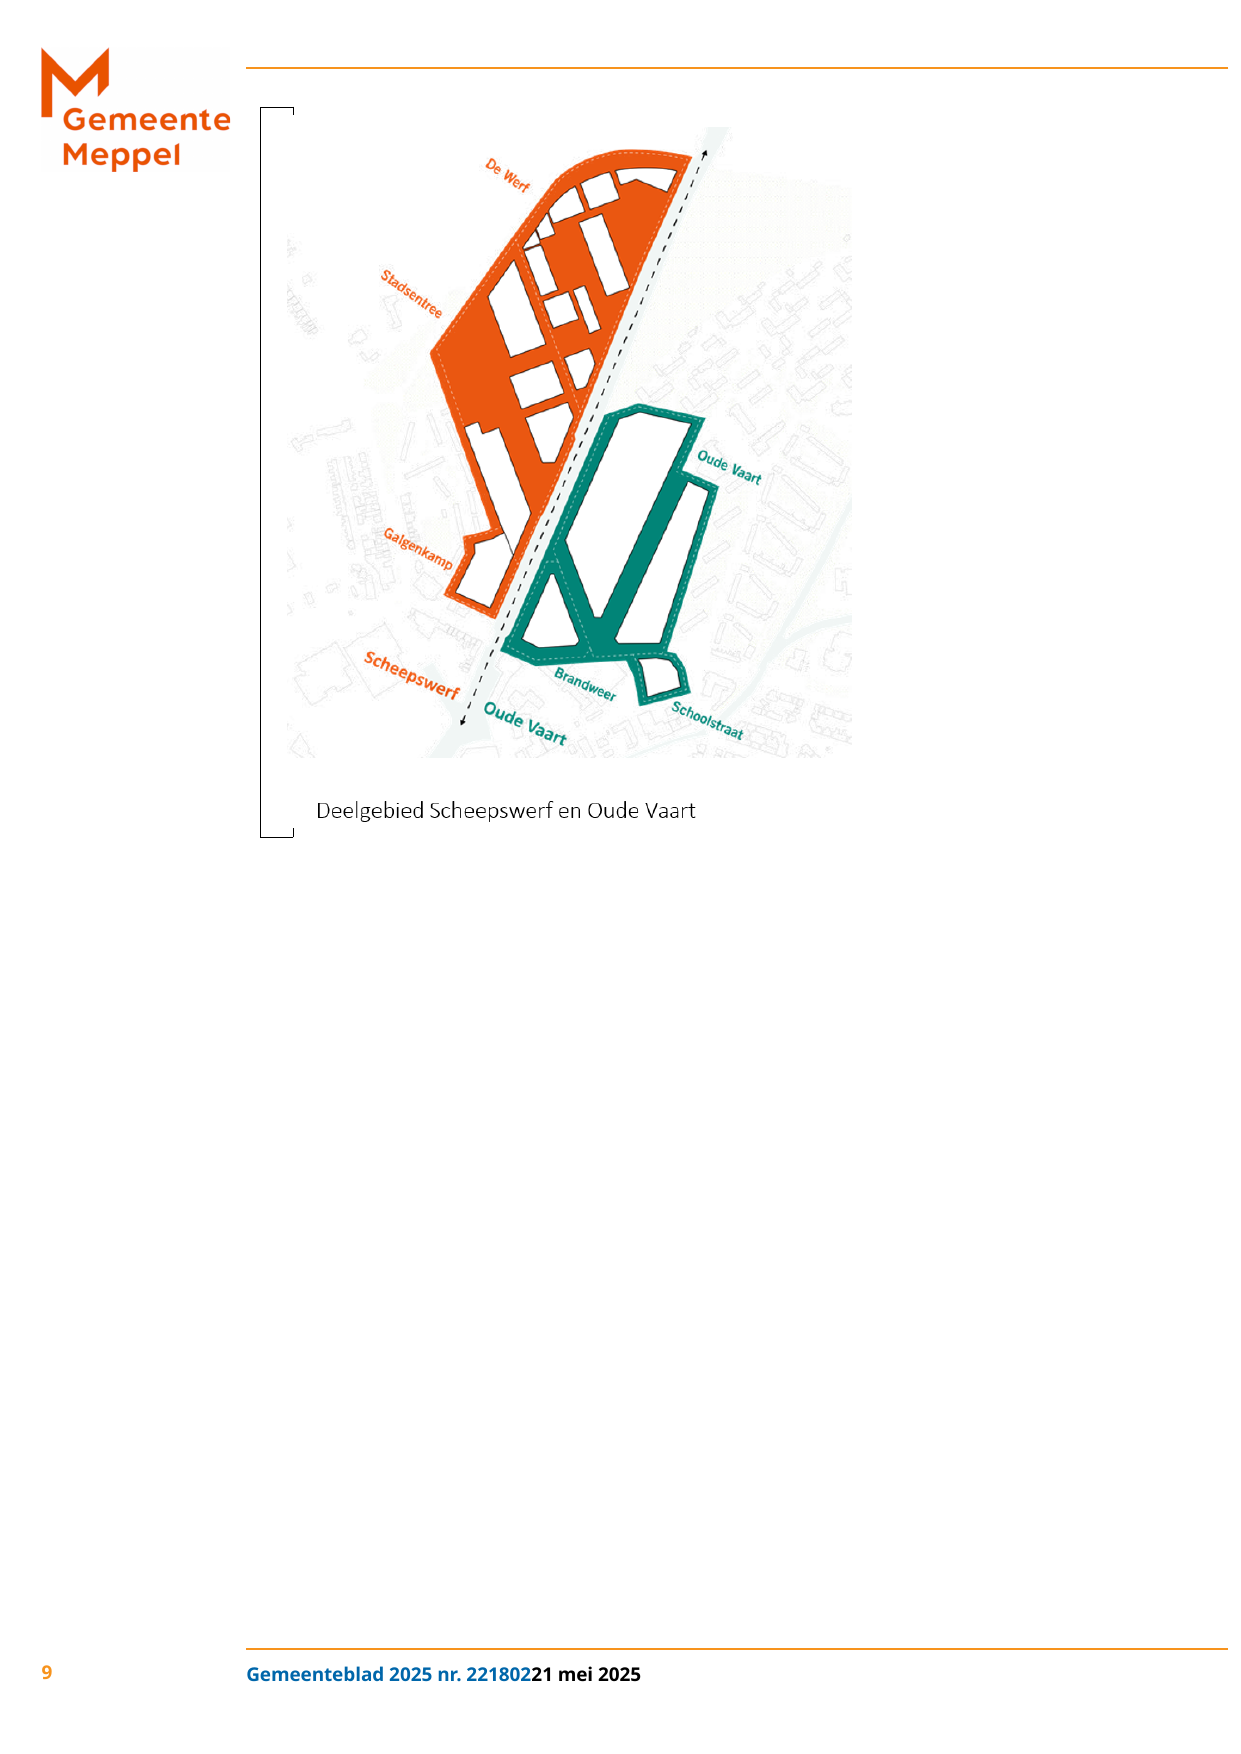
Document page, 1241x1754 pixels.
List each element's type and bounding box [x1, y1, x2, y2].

picture [41, 47, 231, 172]
picture [268, 115, 860, 828]
